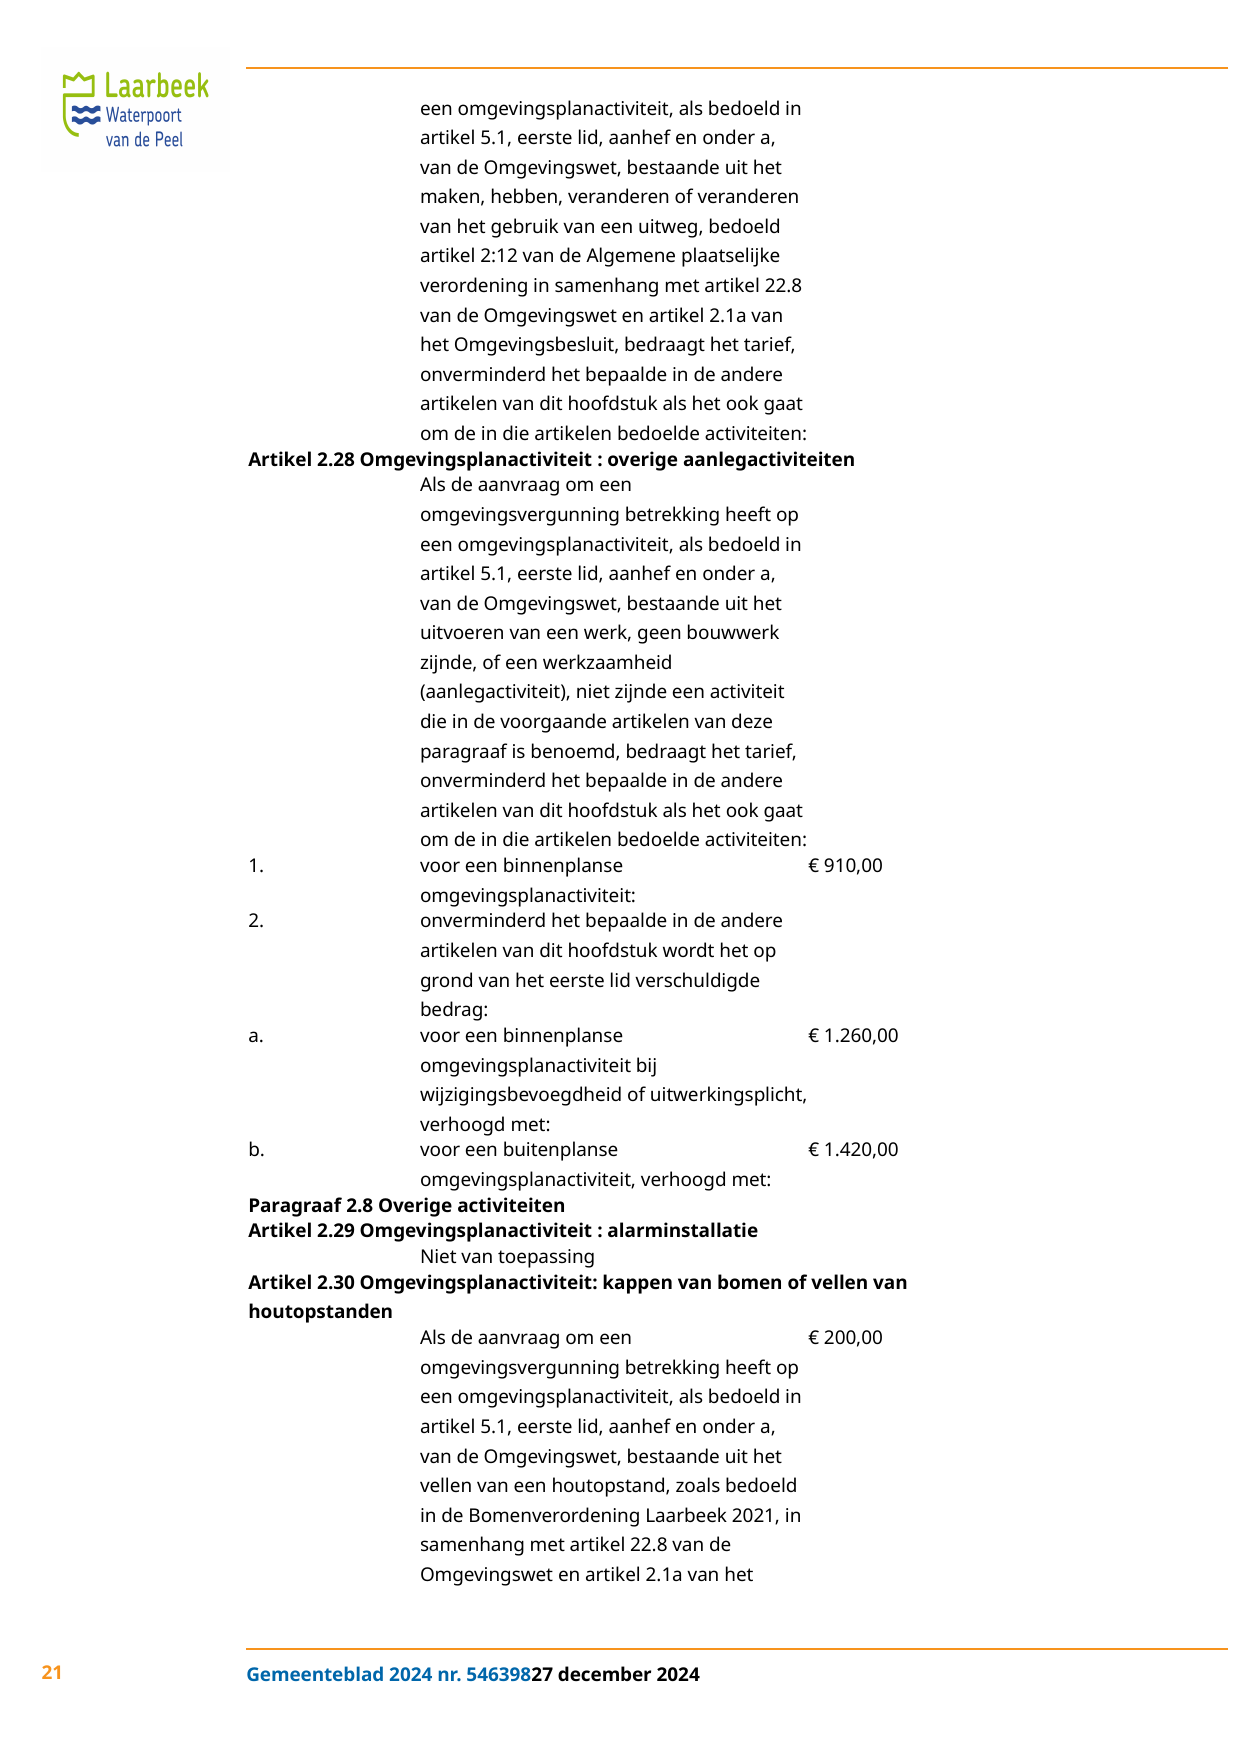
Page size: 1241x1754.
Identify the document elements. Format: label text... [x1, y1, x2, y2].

table_cell a. [248, 1022, 420, 1137]
table_cell [980, 472, 1152, 852]
table_cell € 910,00 [808, 853, 980, 908]
table_cell [980, 1244, 1152, 1269]
table_cell 1. [248, 853, 420, 908]
table_cell voor een binnenplanse omgevingsplanactiviteit: [420, 853, 808, 908]
table_cell Paragraaf 2.8 Overige activiteiten [248, 1192, 1152, 1218]
table_cell € 200,00 [808, 1325, 980, 1587]
table_cell [980, 95, 1152, 446]
table_cell [980, 908, 1152, 1022]
table_cell [248, 1244, 420, 1269]
table_cell Artikel 2.30 Omgevingsplanactiviteit: kappen van bomen of vellen van houtopstanden [248, 1269, 980, 1324]
table_cell [980, 853, 1152, 908]
table_cell [248, 95, 420, 446]
table_cell 2. [248, 908, 420, 1022]
table_cell [248, 1325, 420, 1587]
table_cell [980, 1137, 1152, 1192]
table_cell [248, 472, 420, 852]
table_cell voor een buitenplanse omgevingsplanactiviteit, verhoogd met: [420, 1137, 808, 1192]
table_cell Niet van toepassing [420, 1244, 808, 1269]
table_cell b. [248, 1137, 420, 1192]
table_cell € 1.260,00 [808, 1022, 980, 1137]
table_cell Artikel 2.28 Omgevingsplanactiviteit : overige aanlegactiviteiten [248, 446, 980, 472]
table_cell € 1.420,00 [808, 1137, 980, 1192]
table_cell Als de aanvraag om een omgevingsvergunning betrekking heeft op een omgevingsplanactiviteit, als bedoeld in artikel 5.1, eerste lid, aanhef en onder a, van de Omgevingswet, bestaande uit het vellen van een houtopstand, zoals bedoeld in de Bomenverordening Laarbeek 2021, in samenhang met artikel 22.8 van de Omgevingswet en artikel 2.1a van het [420, 1325, 808, 1587]
table_cell [808, 1244, 980, 1269]
table_cell Artikel 2.29 Omgevingsplanactiviteit : alarminstallatie [248, 1218, 980, 1243]
table_cell [808, 908, 980, 1022]
table_cell [980, 1325, 1152, 1587]
table_cell [980, 1022, 1152, 1137]
table_cell onverminderd het bepaalde in de andere artikelen van dit hoofdstuk wordt het op grond van het eerste lid verschuldigde bedrag: [420, 908, 808, 1022]
table_cell [808, 472, 980, 852]
table_cell Als de aanvraag om een omgevingsvergunning betrekking heeft op een omgevingsplanactiviteit, als bedoeld in artikel 5.1, eerste lid, aanhef en onder a, van de Omgevingswet, bestaande uit het uitvoeren van een werk, geen bouwwerk zijnde, of een werkzaamheid (aanlegactiviteit), niet zijnde een activiteit die in de voorgaande artikelen van deze paragraaf is benoemd, bedraagt het tarief, onverminderd het bepaalde in de andere artikelen van dit hoofdstuk als het ook gaat om de in die artikelen bedoelde activiteiten: [420, 472, 808, 852]
table_cell een omgevingsplanactiviteit, als bedoeld in artikel 5.1, eerste lid, aanhef en onder a, van de Omgevingswet, bestaande uit het maken, hebben, veranderen of veranderen van het gebruik van een uitweg, bedoeld artikel 2:12 van de Algemene plaatselijke verordening in samenhang met artikel 22.8 van de Omgevingswet en artikel 2.1a van het Omgevingsbesluit, bedraagt het tarief, onverminderd het bepaalde in de andere artikelen van dit hoofdstuk als het ook gaat om de in die artikelen bedoelde activiteiten: [420, 95, 808, 446]
picture [41, 47, 231, 172]
table_cell voor een binnenplanse omgevingsplanactiviteit bij wijzigingsbevoegdheid of uitwerkingsplicht, verhoogd met: [420, 1022, 808, 1137]
table_cell [808, 95, 980, 446]
